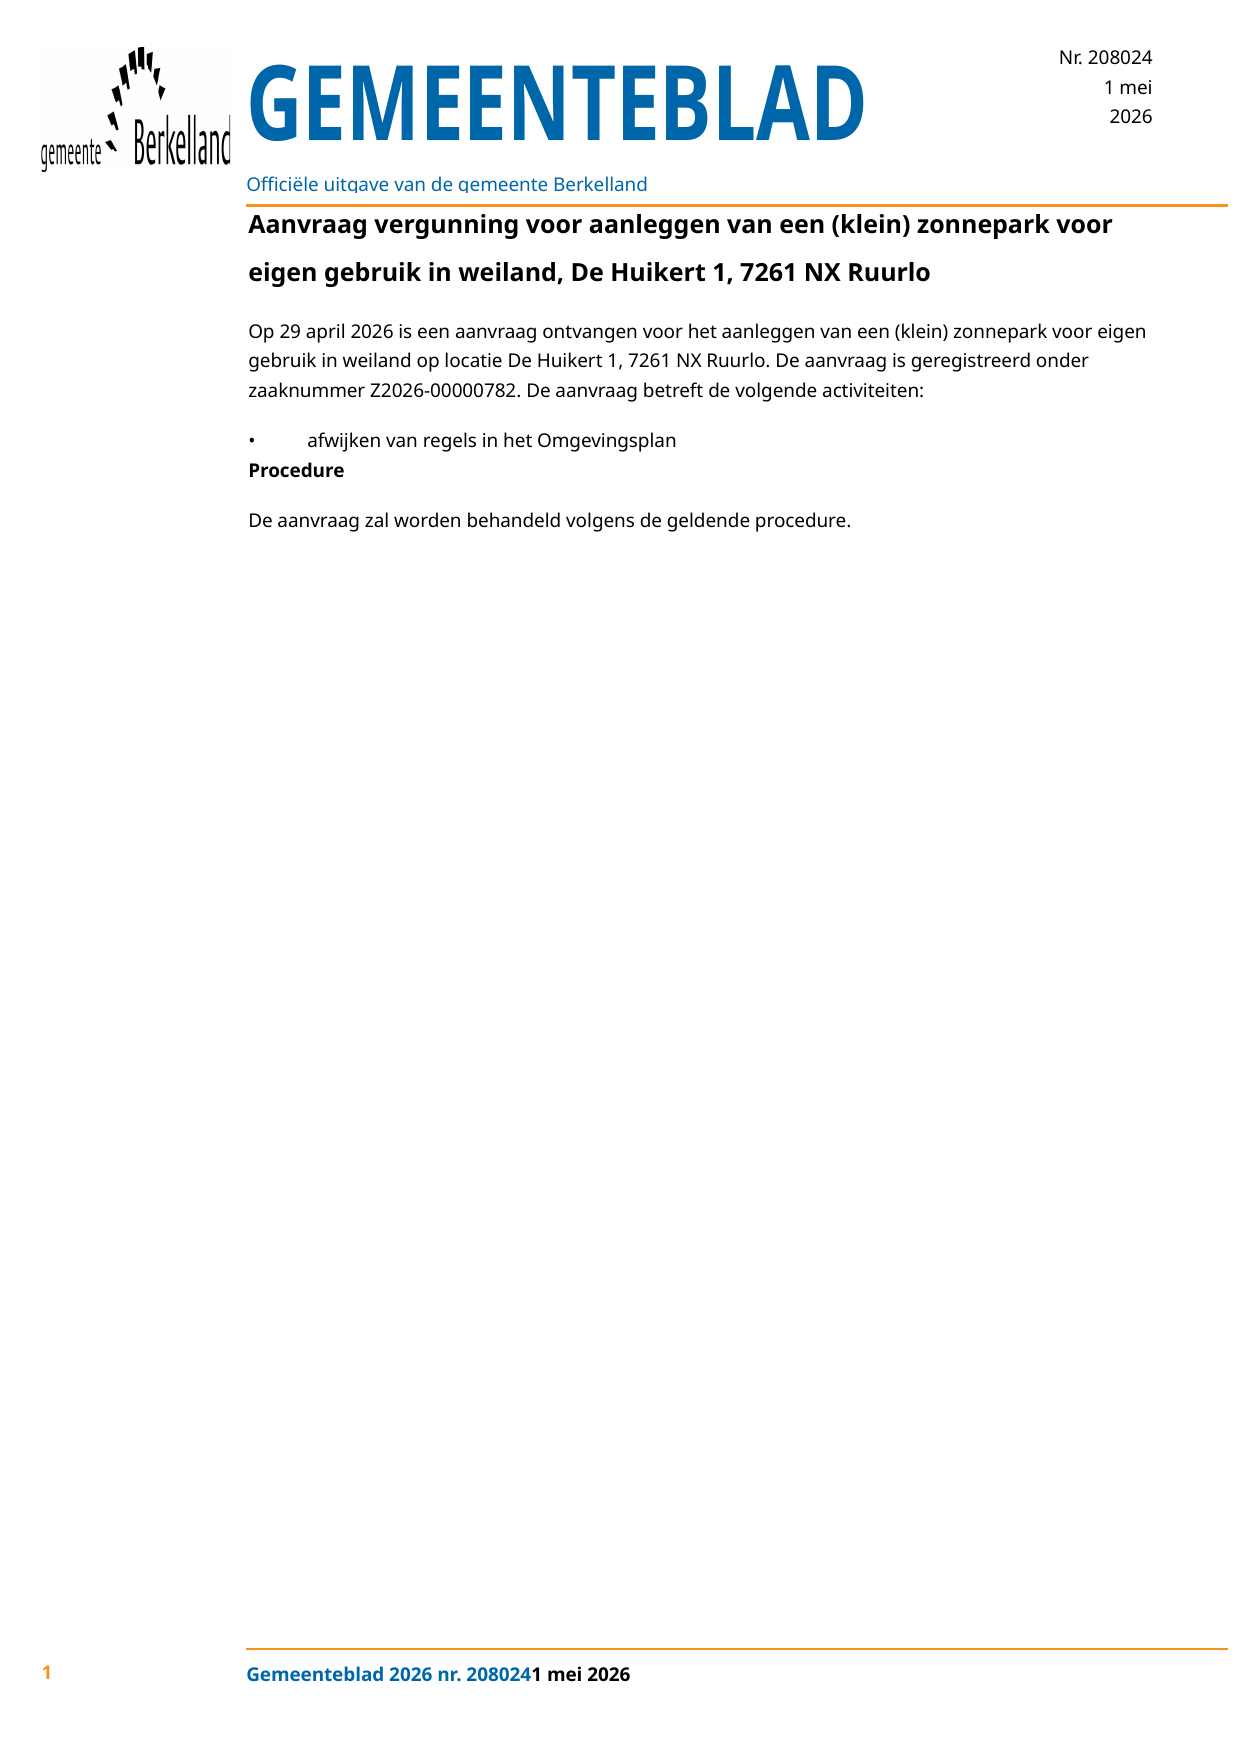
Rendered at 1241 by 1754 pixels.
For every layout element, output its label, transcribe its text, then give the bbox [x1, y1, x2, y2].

list afwijken van regels in het Omgevingsplan [248, 427, 1152, 453]
text Op 29 april 2026 is een aanvraag ontvangen voor het aanleggen van een (klein) zonnepark voor eigen gebruik in weiland op locatie De Huikert 1, 7261 NX Ruurlo. De aanvraag is geregistreerd onder zaaknummer Z2026-00000782. De aanvraag betreft de volgende activiteiten: [248, 318, 1152, 403]
text Procedure [248, 457, 1152, 483]
text Aanvraag vergunning voor aanleggen van een (klein) zonnepark voor eigen gebruik in weiland, De Huikert 1, 7261 NX Ruurlo [248, 207, 1152, 288]
picture [41, 47, 231, 172]
text De aanvraag zal worden behandeld volgens de geldende procedure. [248, 507, 1152, 533]
